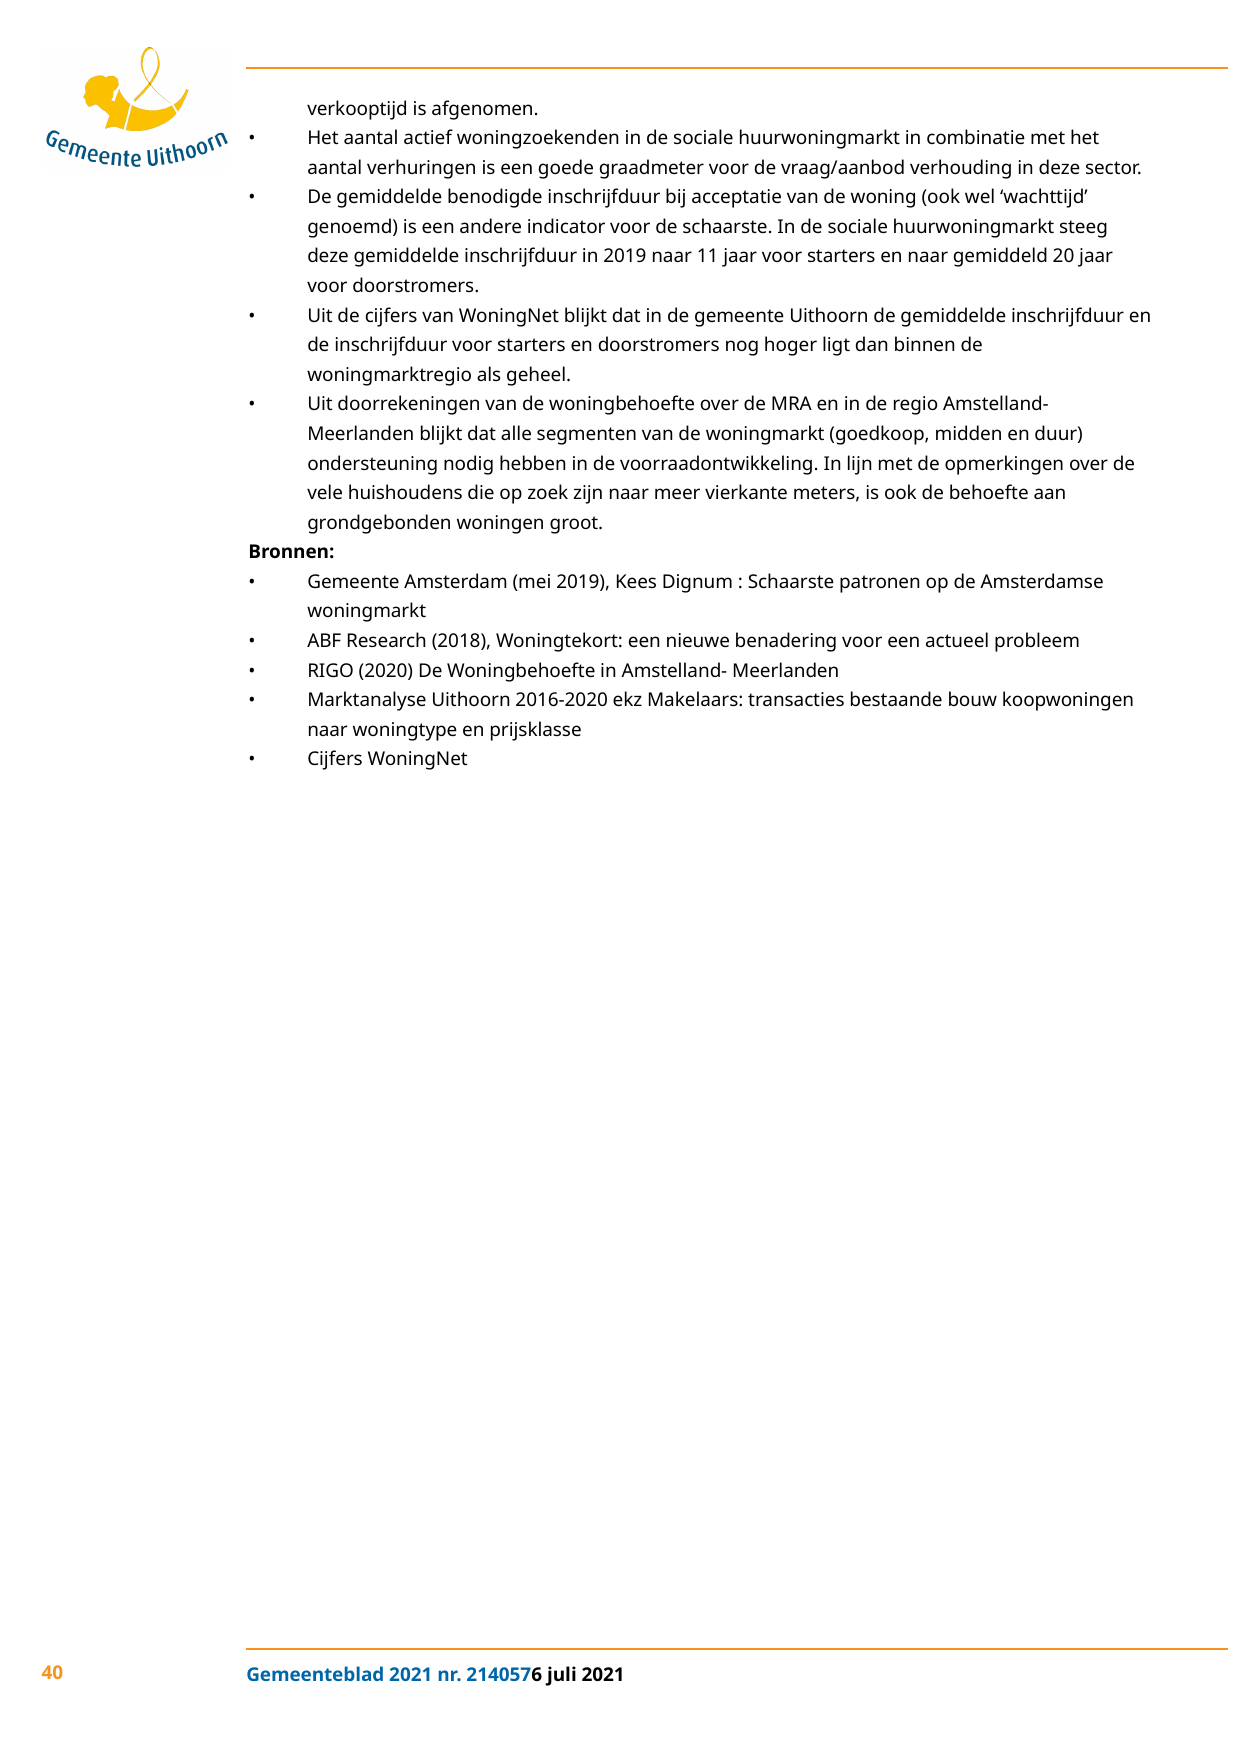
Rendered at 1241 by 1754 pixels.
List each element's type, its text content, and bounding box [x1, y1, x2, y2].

list ABF Research (2018), Woningtekort: een nieuwe benadering voor een actueel probleem [248, 627, 1152, 653]
list Uit de cijfers van WoningNet blijkt dat in de gemeente Uithoorn de gemiddelde inschrijfduur en de inschrijfduur voor starters en doorstromers nog hoger ligt dan binnen de woningmarktregio als geheel. [248, 302, 1152, 387]
list verkooptijd is afgenomen. [248, 95, 1152, 121]
list RIGO (2020) De Woningbehoefte in Amstelland- Meerlanden [248, 657, 1152, 683]
list Gemeente Amsterdam (mei 2019), Kees Dignum : Schaarste patronen op de Amsterdamse woningmarkt [248, 568, 1152, 623]
list Marktanalyse Uithoorn 2016-2020 ekz Makelaars: transacties bestaande bouw koopwoningen naar woningtype en prijsklasse [248, 686, 1152, 742]
list Uit doorrekeningen van de woningbehoefte over de MRA en in de regio Amstelland- Meerlanden blijkt dat alle segmenten van de woningmarkt (goedkoop, midden en duur) ondersteuning nodig hebben in de voorraadontwikkeling. In lijn met de opmerkingen over de vele huishoudens die op zoek zijn naar meer vierkante meters, is ook de behoefte aan grondgebonden woningen groot. [248, 391, 1152, 535]
list De gemiddelde benodigde inschrijfduur bij acceptatie van de woning (ook wel ‘wachttijd’ genoemd) is een andere indicator voor de schaarste. In de sociale huurwoningmarkt steeg deze gemiddelde inschrijfduur in 2019 naar 11 jaar voor starters en naar gemiddeld 20 jaar voor doorstromers. [248, 183, 1152, 298]
list Het aantal actief woningzoekenden in de sociale huurwoningmarkt in combinatie met het aantal verhuringen is een goede graadmeter voor de vraag/aanbod verhouding in deze sector. [248, 124, 1152, 180]
picture [41, 47, 231, 172]
list Cijfers WoningNet [248, 746, 1152, 771]
text Bronnen: [248, 538, 1152, 564]
